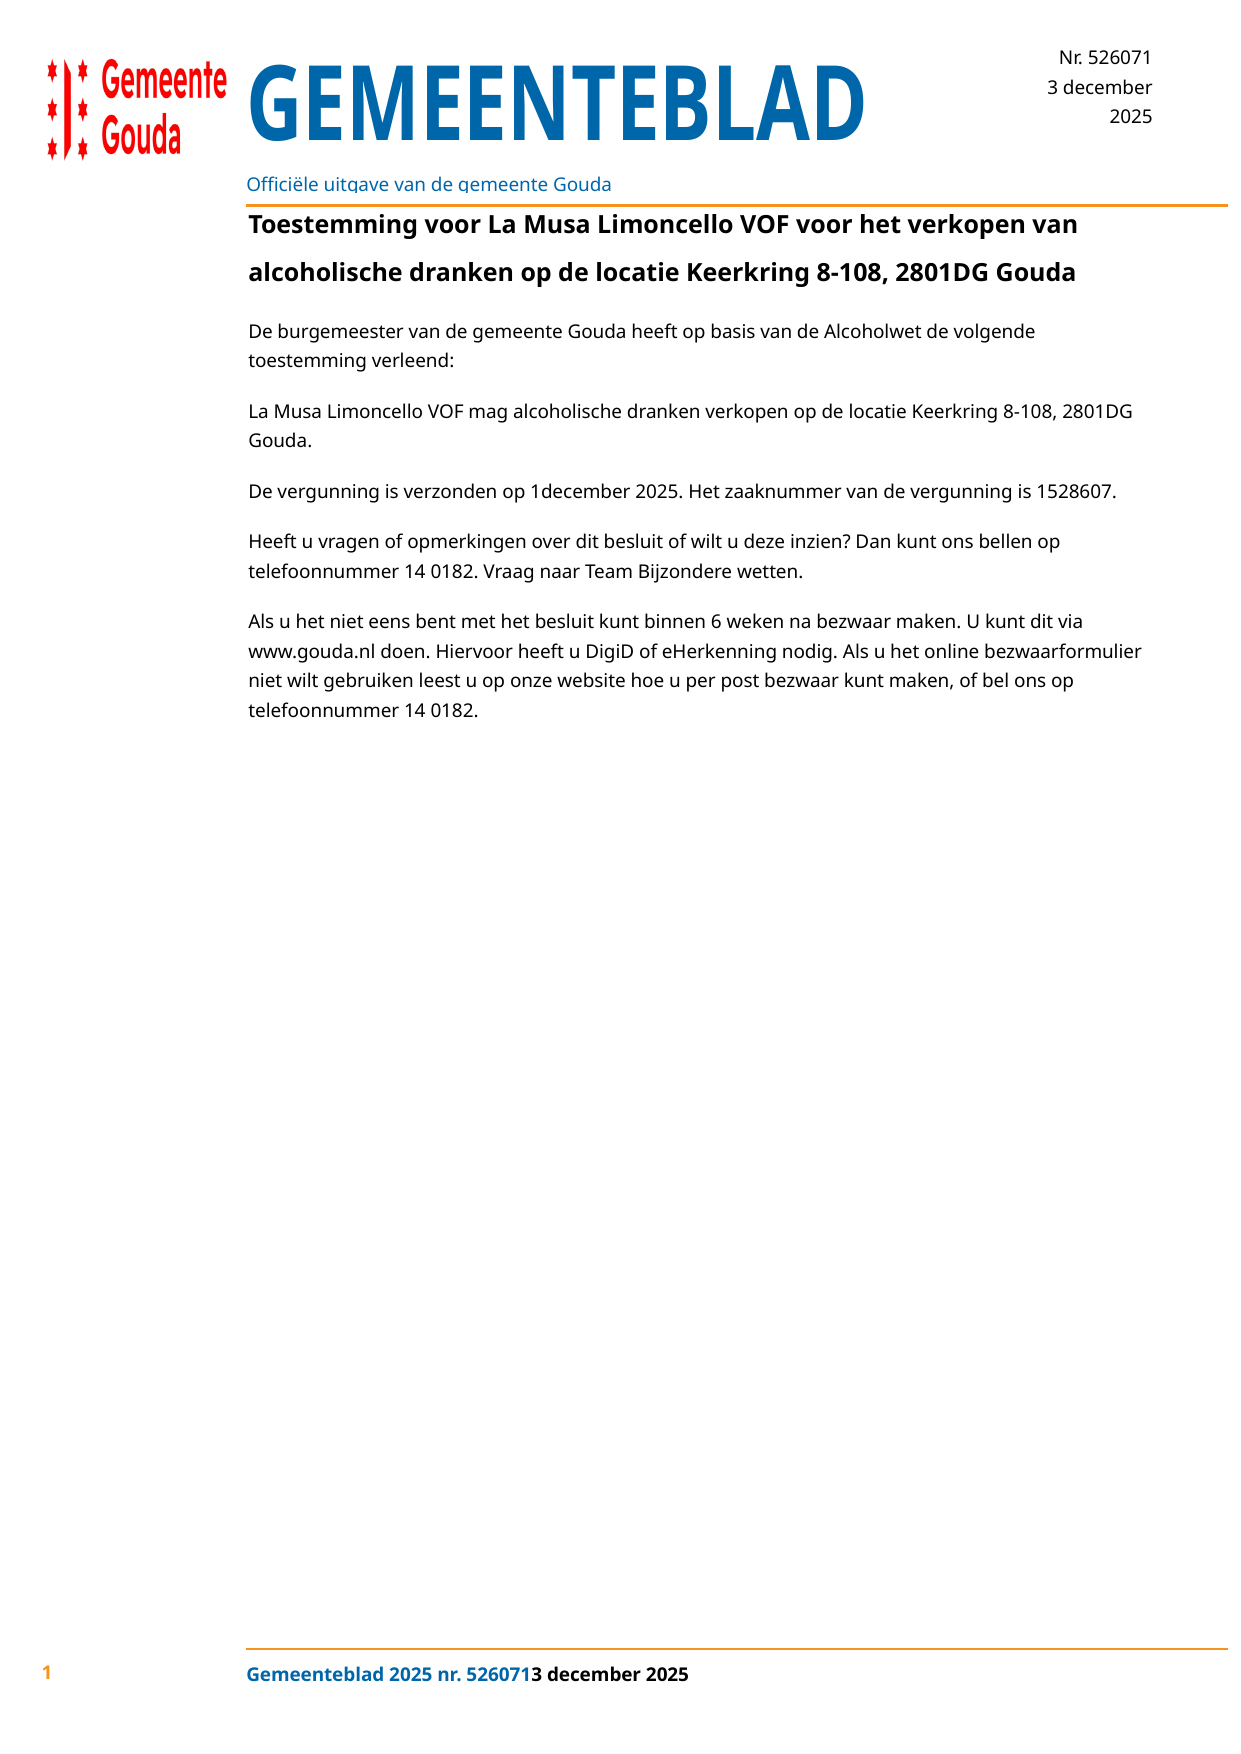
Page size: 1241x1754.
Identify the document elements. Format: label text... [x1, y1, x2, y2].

text Toestemming voor La Musa Limoncello VOF voor het verkopen van alcoholische dranken op de locatie Keerkring 8-108, 2801DG Gouda [248, 207, 1152, 288]
text De vergunning is verzonden op 1december 2025. Het zaaknummer van de vergunning is 1528607. [248, 478, 1152, 504]
text De burgemeester van de gemeente Gouda heeft op basis van de Alcoholwet de volgende toestemming verleend: [248, 318, 1152, 373]
picture [41, 47, 231, 172]
text Heeft u vragen of opmerkingen over dit besluit of wilt u deze inzien? Dan kunt ons bellen op telefoonnummer 14 0182. Vraag naar Team Bijzondere wetten. [248, 528, 1152, 584]
text La Musa Limoncello VOF mag alcoholische dranken verkopen op de locatie Keerkring 8-108, 2801DG Gouda. [248, 398, 1152, 453]
text Als u het niet eens bent met het besluit kunt binnen 6 weken na bezwaar maken. U kunt dit via www.gouda.nl doen. Hiervoor heeft u DigiD of eHerkenning nodig. Als u het online bezwaarformulier niet wilt gebruiken leest u op onze website hoe u per post bezwaar kunt maken, of bel ons op telefoonnummer 14 0182. [248, 608, 1152, 723]
